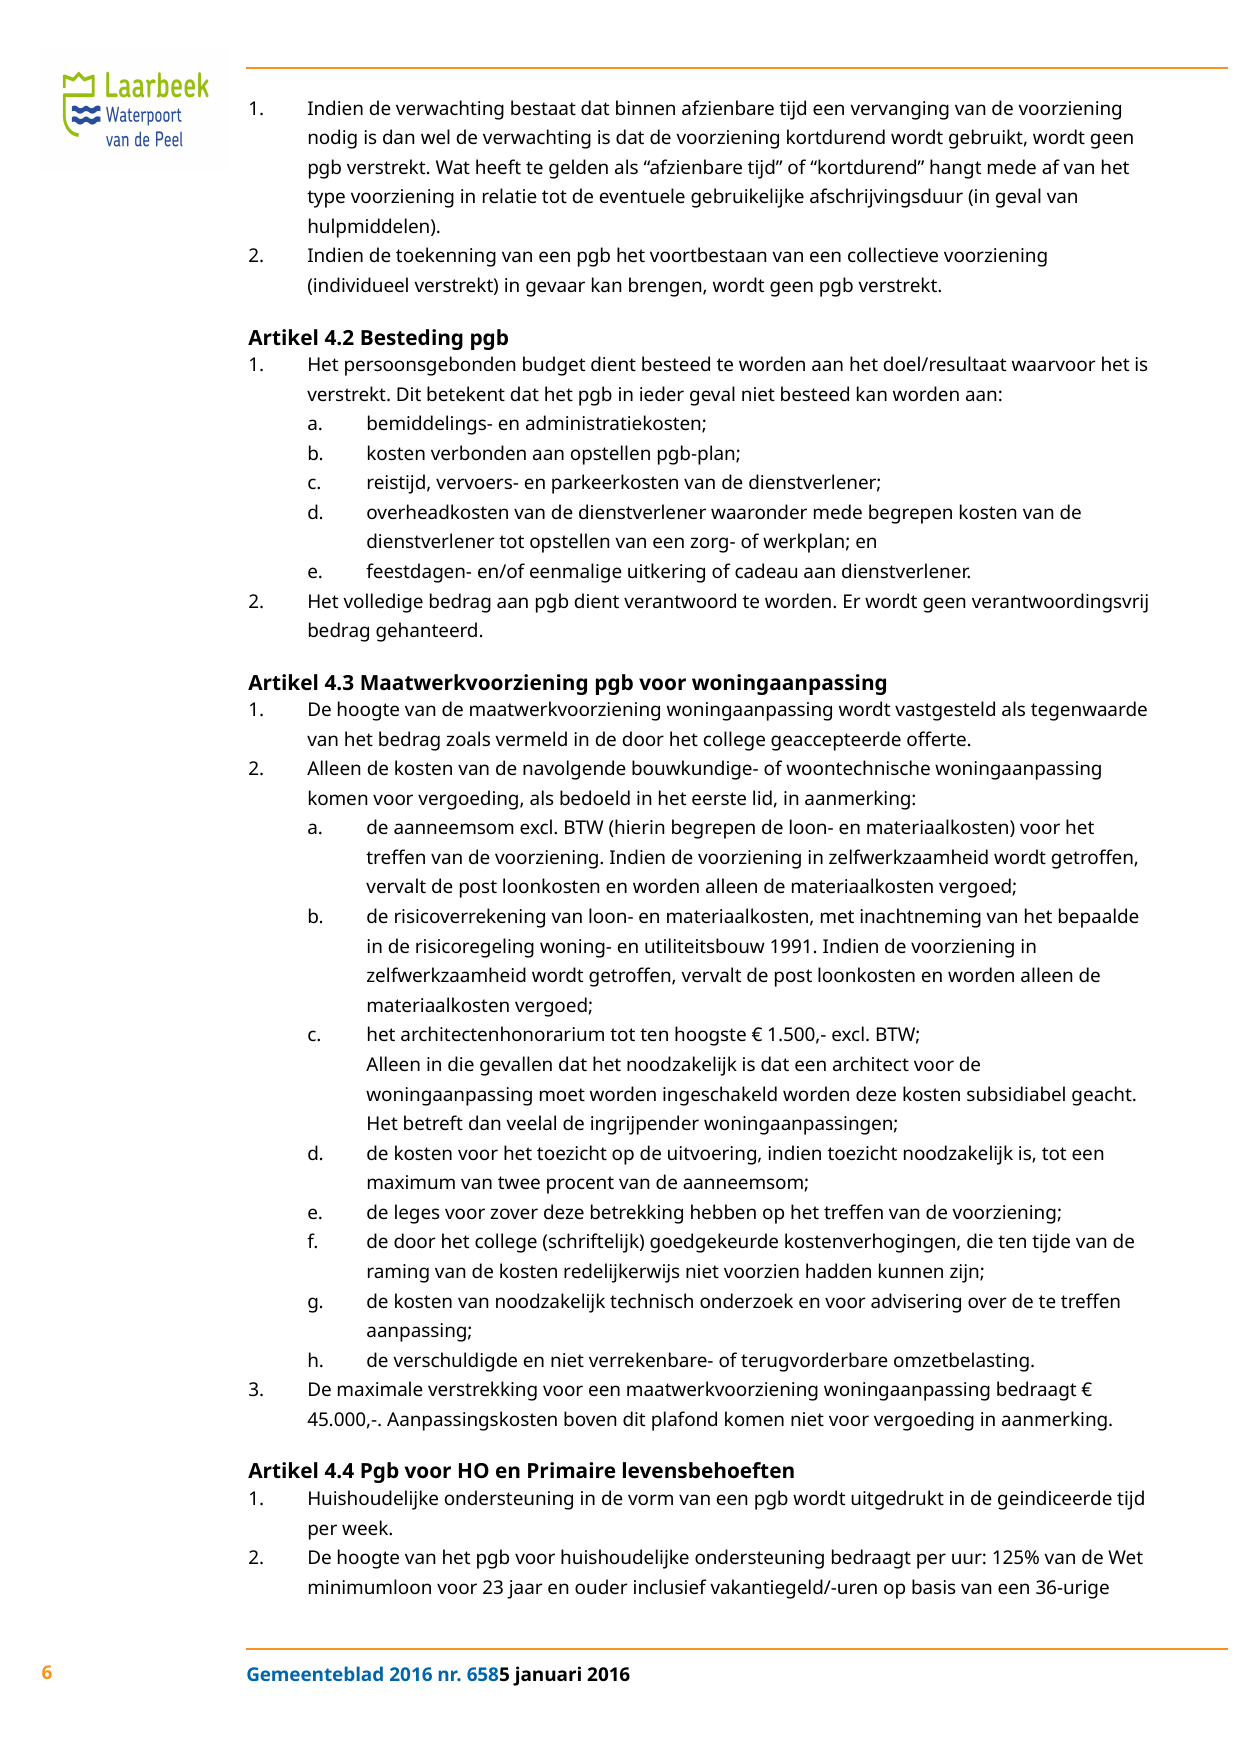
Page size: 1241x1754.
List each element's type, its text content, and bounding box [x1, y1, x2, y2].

list Huishoudelijke ondersteuning in de vorm van een pgb wordt uitgedrukt in de geindiceerde tijd per week. [248, 1485, 1152, 1540]
list Alleen de kosten van de navolgende bouwkundige- of woontechnische woningaanpassing komen voor vergoeding, als bedoeld in het eerste lid, in aanmerking: [248, 755, 1152, 811]
list kosten verbonden aan opstellen pgb-plan; [307, 440, 1152, 466]
picture [41, 47, 231, 172]
list het architectenhonorarium tot ten hoogste € 1.500,- excl. BTW; [307, 1022, 1152, 1047]
list De maximale verstrekking voor een maatwerkvoorziening woningaanpassing bedraagt € 45.000,-. Aanpassingskosten boven dit plafond komen niet voor vergoeding in aanmerking. [248, 1377, 1152, 1432]
list De hoogte van het pgb voor huishoudelijke ondersteuning bedraagt per uur: 125% van de Wet minimumloon voor 23 jaar en ouder inclusief vakantiegeld/-uren op basis van een 36-urige [248, 1544, 1152, 1599]
list Het volledige bedrag aan pgb dient verantwoord te worden. Er wordt geen verantwoordingsvrij bedrag gehanteerd. [248, 588, 1152, 643]
list Indien de verwachting bestaat dat binnen afzienbare tijd een vervanging van de voorziening nodig is dan wel de verwachting is dat de voorziening kortdurend wordt gebruikt, wordt geen pgb verstrekt. Wat heeft te gelden als “afzienbare tijd” of “kortdurend” hangt mede af van het type voorziening in relatie tot de eventuele gebruikelijke afschrijvingsduur (in geval van hulpmiddelen). [248, 95, 1152, 239]
text Artikel 4.2 Besteding pgb [248, 323, 1152, 351]
list Het persoonsgebonden budget dient besteed te worden aan het doel/resultaat waarvoor het is verstrekt. Dit betekent dat het pgb in ieder geval niet besteed kan worden aan: [248, 351, 1152, 406]
list bemiddelings- en administratiekosten; [307, 410, 1152, 436]
list reistijd, vervoers- en parkeerkosten van de dienstverlener; [307, 469, 1152, 495]
list de leges voor zover deze betrekking hebben op het treffen van de voorziening; [307, 1199, 1152, 1225]
list Indien de toekenning van een pgb het voortbestaan van een collectieve voorziening (individueel verstrekt) in gevaar kan brengen, wordt geen pgb verstrekt. [248, 243, 1152, 298]
list de aanneemsom excl. BTW (hierin begrepen de loon- en materiaalkosten) voor het treffen van de voorziening. Indien de voorziening in zelfwerkzaamheid wordt getroffen, vervalt de post loonkosten en worden alleen de materiaalkosten vergoed; [307, 814, 1152, 899]
text Artikel 4.3 Maatwerkvoorziening pgb voor woningaanpassing [248, 668, 1152, 696]
list feestdagen- en/of eenmalige uitkering of cadeau aan dienstverlener. [307, 558, 1152, 584]
list De hoogte van de maatwerkvoorziening woningaanpassing wordt vastgesteld als tegenwaarde van het bedrag zoals vermeld in de door het college geaccepteerde offerte. [248, 696, 1152, 752]
list de door het college (schriftelijk) goedgekeurde kostenverhogingen, die ten tijde van de raming van de kosten redelijkerwijs niet voorzien hadden kunnen zijn; [307, 1229, 1152, 1284]
list de risicoverrekening van loon- en materiaalkosten, met inachtneming van het bepaalde in de risicoregeling woning- en utiliteitsbouw 1991. Indien de voorziening in zelfwerkzaamheid wordt getroffen, vervalt de post loonkosten en worden alleen de materiaalkosten vergoed; [307, 903, 1152, 1018]
list de verschuldigde en niet verrekenbare- of terugvorderbare omzetbelasting. [307, 1347, 1152, 1373]
list overheadkosten van de dienstverlener waaronder mede begrepen kosten van de dienstverlener tot opstellen van een zorg- of werkplan; en [307, 499, 1152, 554]
text Artikel 4.4 Pgb voor HO en Primaire levensbehoeften [248, 1457, 1152, 1485]
list de kosten van noodzakelijk technisch onderzoek en voor advisering over de te treffen aanpassing; [307, 1288, 1152, 1343]
list de kosten voor het toezicht op de uitvoering, indien toezicht noodzakelijk is, tot een maximum van twee procent van de aanneemsom; [307, 1140, 1152, 1195]
list Alleen in die gevallen dat het noodzakelijk is dat een architect voor de woningaanpassing moet worden ingeschakeld worden deze kosten subsidiabel geacht. Het betreft dan veelal de ingrijpender woningaanpassingen; [307, 1051, 1152, 1136]
